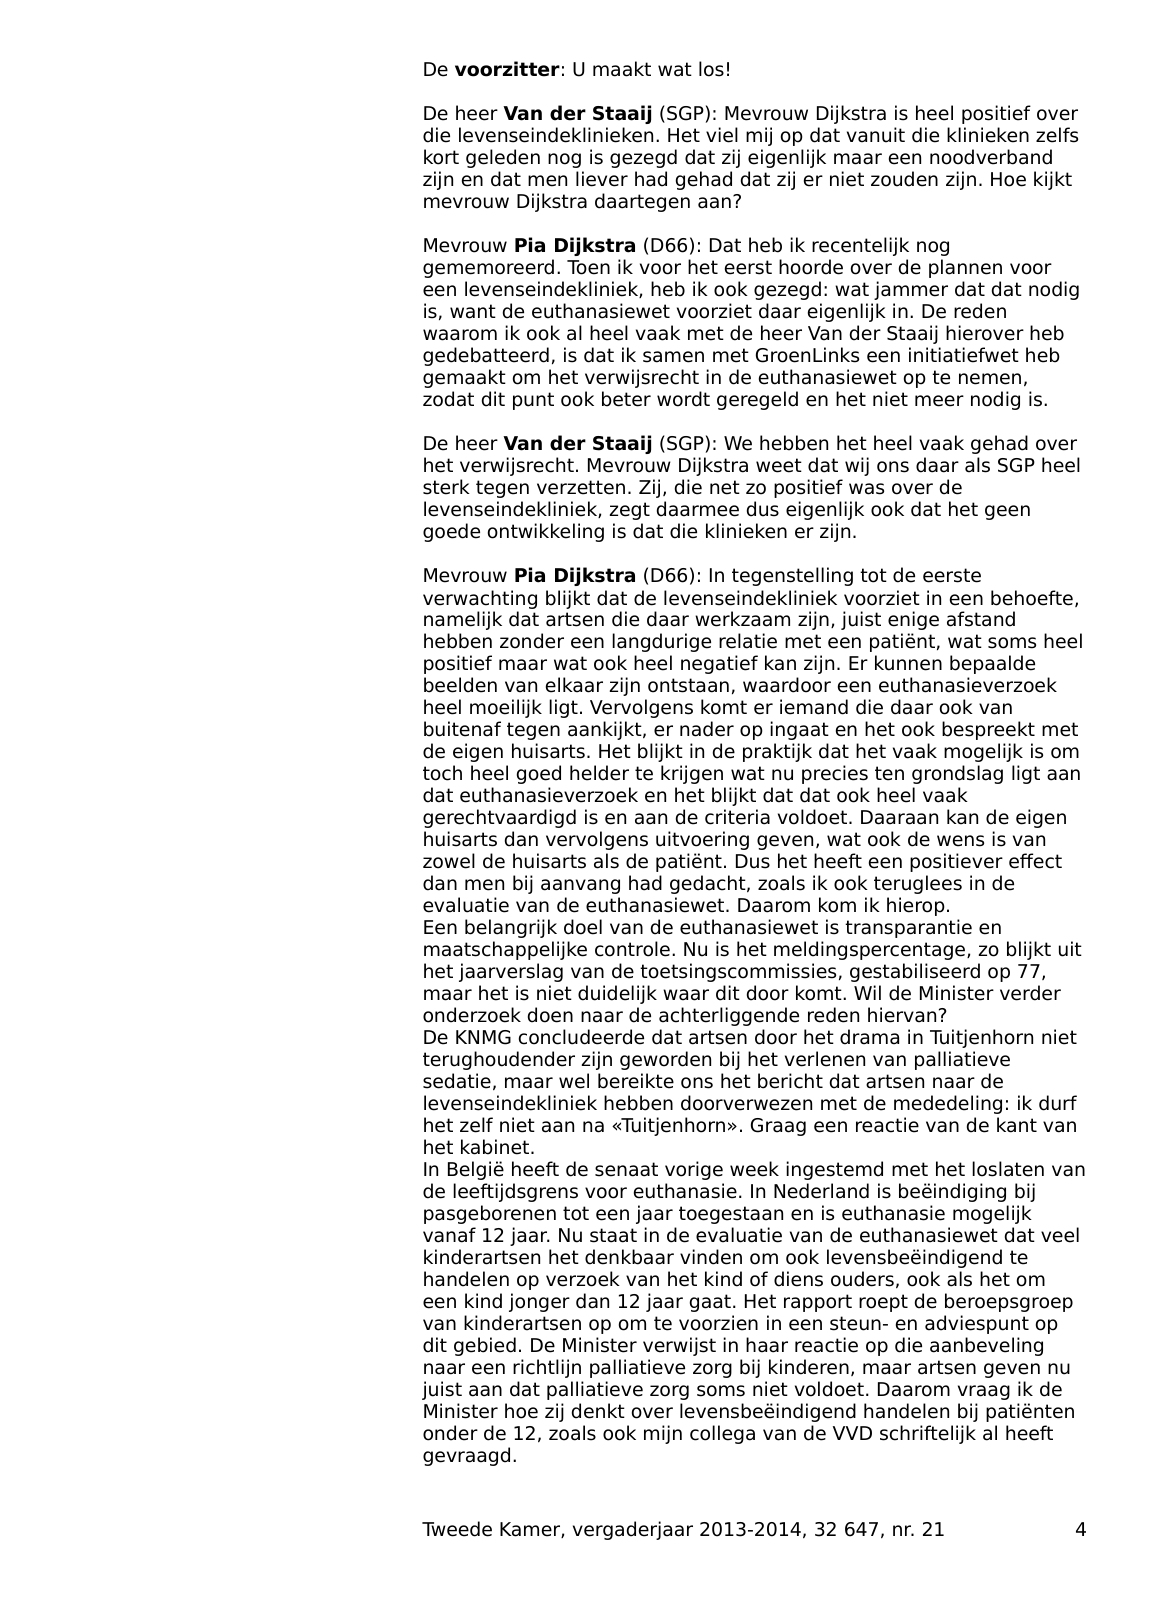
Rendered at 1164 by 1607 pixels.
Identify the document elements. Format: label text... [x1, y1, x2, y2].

text Een belangrijk doel van de euthanasiewet is transparantie en maatschappelijke controle. Nu is het meldingspercentage, zo blijkt uit het jaarverslag van de toetsingscommissies, gestabiliseerd op 77, maar het is niet duidelijk waar dit door komt. Wil de Minister verder onderzoek doen naar de achterliggende reden hiervan? [422, 917, 1087, 1027]
text Mevrouw Pia Dijkstra (D66): In tegenstelling tot de eerste verwachting blijkt dat de levenseindekliniek voorziet in een behoefte, namelijk dat artsen die daar werkzaam zijn, juist enige afstand hebben zonder een langdurige relatie met een patiënt, wat soms heel positief maar wat ook heel negatief kan zijn. Er kunnen bepaalde beelden van elkaar zijn ontstaan, waardoor een euthanasieverzoek heel moeilijk ligt. Vervolgens komt er iemand die daar ook van buitenaf tegen aankijkt, er nader op ingaat en het ook bespreekt met de eigen huisarts. Het blijkt in de praktijk dat het vaak mogelijk is om toch heel goed helder te krijgen wat nu precies ten grondslag ligt aan dat euthanasieverzoek en het blijkt dat dat ook heel vaak gerechtvaardigd is en aan de criteria voldoet. Daaraan kan de eigen huisarts dan vervolgens uitvoering geven, wat ook de wens is van zowel de huisarts als de patiënt. Dus het heeft een positiever effect dan men bij aanvang had gedacht, zoals ik ook teruglees in de evaluatie van de euthanasiewet. Daarom kom ik hierop. [422, 565, 1087, 917]
text De heer Van der Staaij (SGP): We hebben het heel vaak gehad over het verwijsrecht. Mevrouw Dijkstra weet dat wij ons daar als SGP heel sterk tegen verzetten. Zij, die net zo positief was over de levenseindekliniek, zegt daarmee dus eigenlijk ook dat het geen goede ontwikkeling is dat die klinieken er zijn. [422, 433, 1087, 543]
text De voorzitter: U maakt wat los! [422, 59, 1087, 81]
text Mevrouw Pia Dijkstra (D66): Dat heb ik recentelijk nog gememoreerd. Toen ik voor het eerst hoorde over de plannen voor een levenseindekliniek, heb ik ook gezegd: wat jammer dat dat nodig is, want de euthanasiewet voorziet daar eigenlijk in. De reden waarom ik ook al heel vaak met de heer Van der Staaij hierover heb gedebatteerd, is dat ik samen met GroenLinks een initiatiefwet heb gemaakt om het verwijsrecht in de euthanasiewet op te nemen, zodat dit punt ook beter wordt geregeld en het niet meer nodig is. [422, 235, 1087, 411]
text De heer Van der Staaij (SGP): Mevrouw Dijkstra is heel positief over die levenseindeklinieken. Het viel mij op dat vanuit die klinieken zelfs kort geleden nog is gezegd dat zij eigenlijk maar een noodverband zijn en dat men liever had gehad dat zij er niet zouden zijn. Hoe kijkt mevrouw Dijkstra daartegen aan? [422, 103, 1087, 213]
text De KNMG concludeerde dat artsen door het drama in Tuitjenhorn niet terughoudender zijn geworden bij het verlenen van palliatieve sedatie, maar wel bereikte ons het bericht dat artsen naar de levenseindekliniek hebben doorverwezen met de mededeling: ik durf het zelf niet aan na «Tuitjenhorn». Graag een reactie van de kant van het kabinet. [422, 1027, 1087, 1159]
text In België heeft de senaat vorige week ingestemd met het loslaten van de leeftijdsgrens voor euthanasie. In Nederland is beëindiging bij pasgeborenen tot een jaar toegestaan en is euthanasie mogelijk vanaf 12 jaar. Nu staat in de evaluatie van de euthanasiewet dat veel kinderartsen het denkbaar vinden om ook levensbeëindigend te handelen op verzoek van het kind of diens ouders, ook als het om een kind jonger dan 12 jaar gaat. Het rapport roept de beroepsgroep van kinderartsen op om te voorzien in een steun- en adviespunt op dit gebied. De Minister verwijst in haar reactie op die aanbeveling naar een richtlijn palliatieve zorg bij kinderen, maar artsen geven nu juist aan dat palliatieve zorg soms niet voldoet. Daarom vraag ik de Minister hoe zij denkt over levensbeëindigend handelen bij patiënten onder de 12, zoals ook mijn collega van de VVD schriftelijk al heeft gevraagd. [422, 1159, 1087, 1467]
